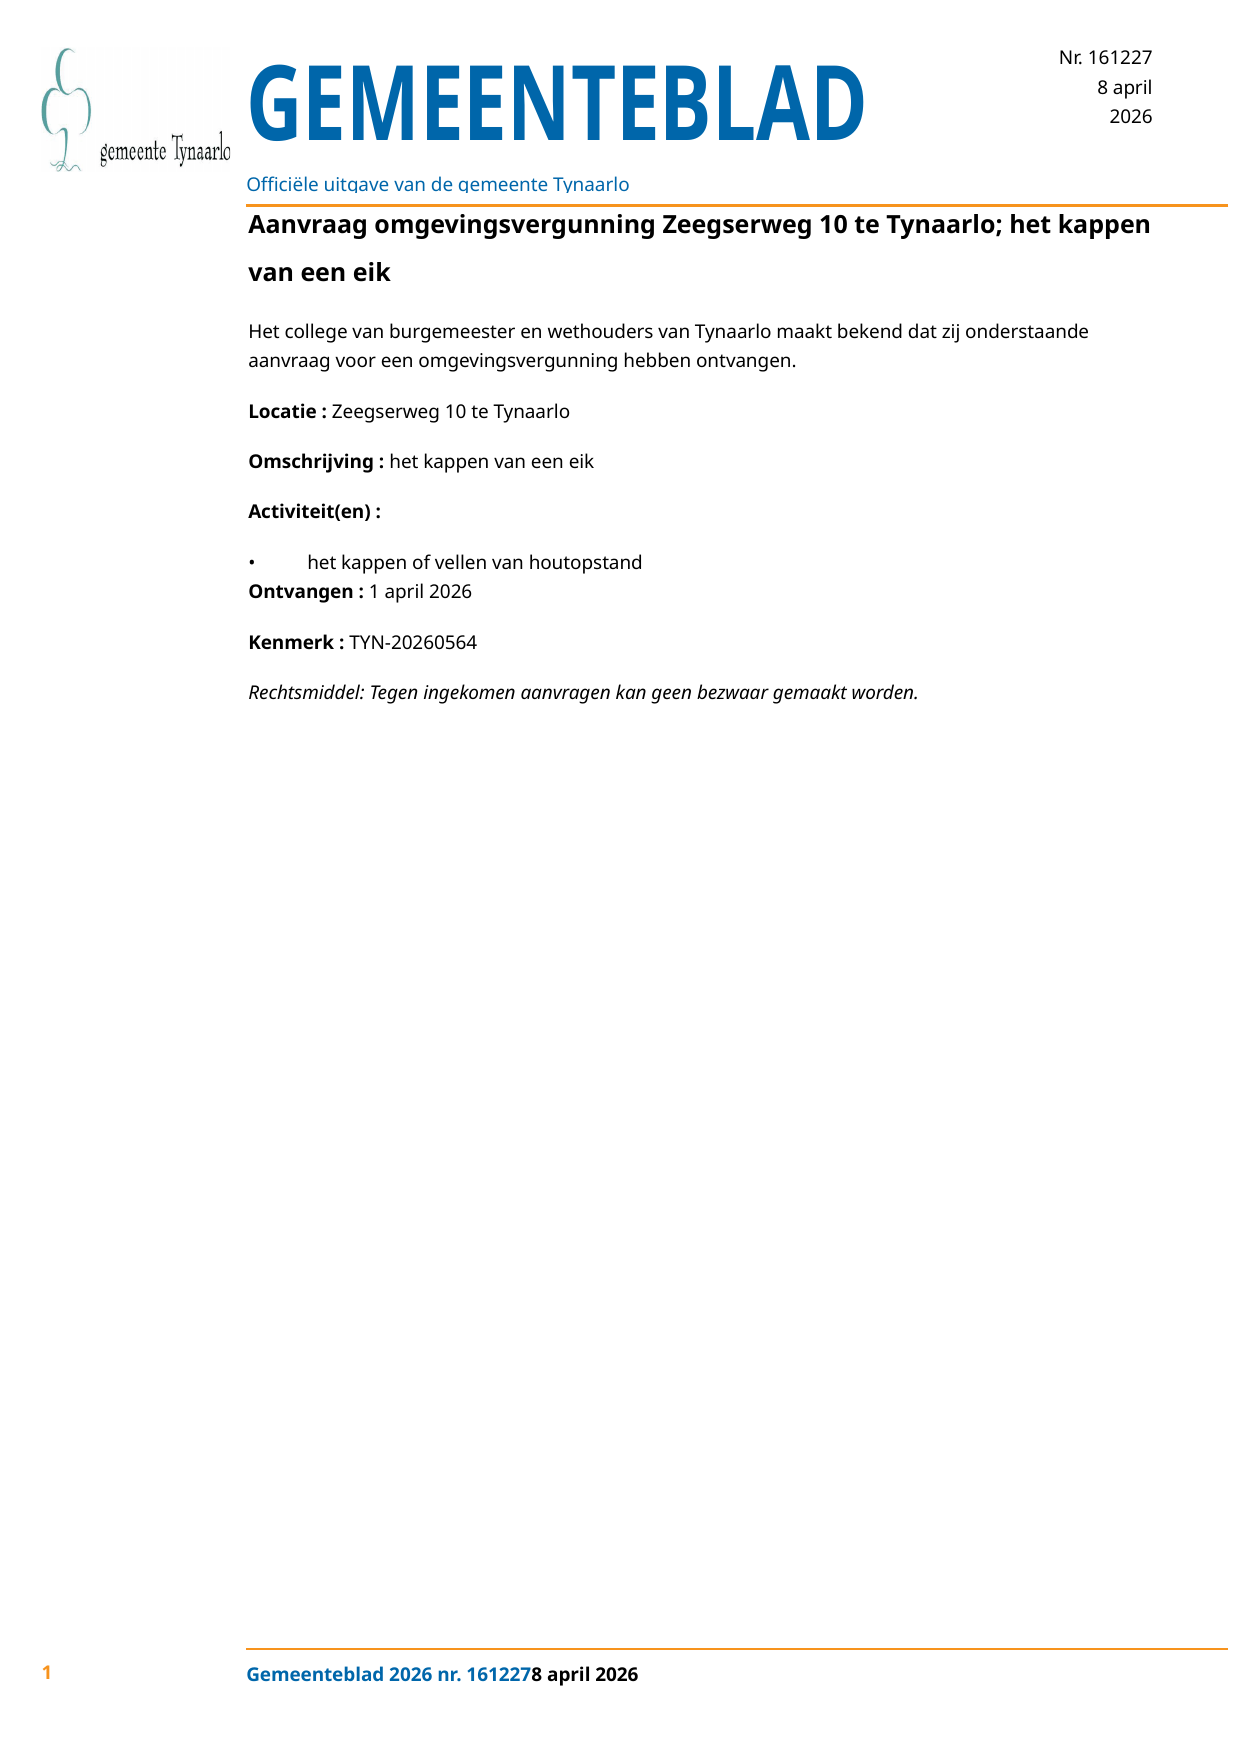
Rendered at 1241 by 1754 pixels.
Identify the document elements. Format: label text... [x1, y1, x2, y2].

list het kappen of vellen van houtopstand [248, 549, 1152, 575]
text Ontvangen : 1 april 2026 [248, 579, 1152, 604]
picture [41, 47, 231, 172]
text Het college van burgemeester en wethouders van Tynaarlo maakt bekend dat zij onderstaande aanvraag voor een omgevingsvergunning hebben ontvangen. [248, 318, 1152, 373]
text Activiteit(en) : [248, 499, 1152, 524]
text Kenmerk : TYN-20260564 [248, 629, 1152, 655]
text Locatie : Zeegserweg 10 te Tynaarlo [248, 398, 1152, 424]
text Omschrijving : het kappen van een eik [248, 448, 1152, 474]
text Aanvraag omgevingsvergunning Zeegserweg 10 te Tynaarlo; het kappen van een eik [248, 207, 1152, 288]
text Rechtsmiddel: Tegen ingekomen aanvragen kan geen bezwaar gemaakt worden. [248, 679, 1152, 705]
